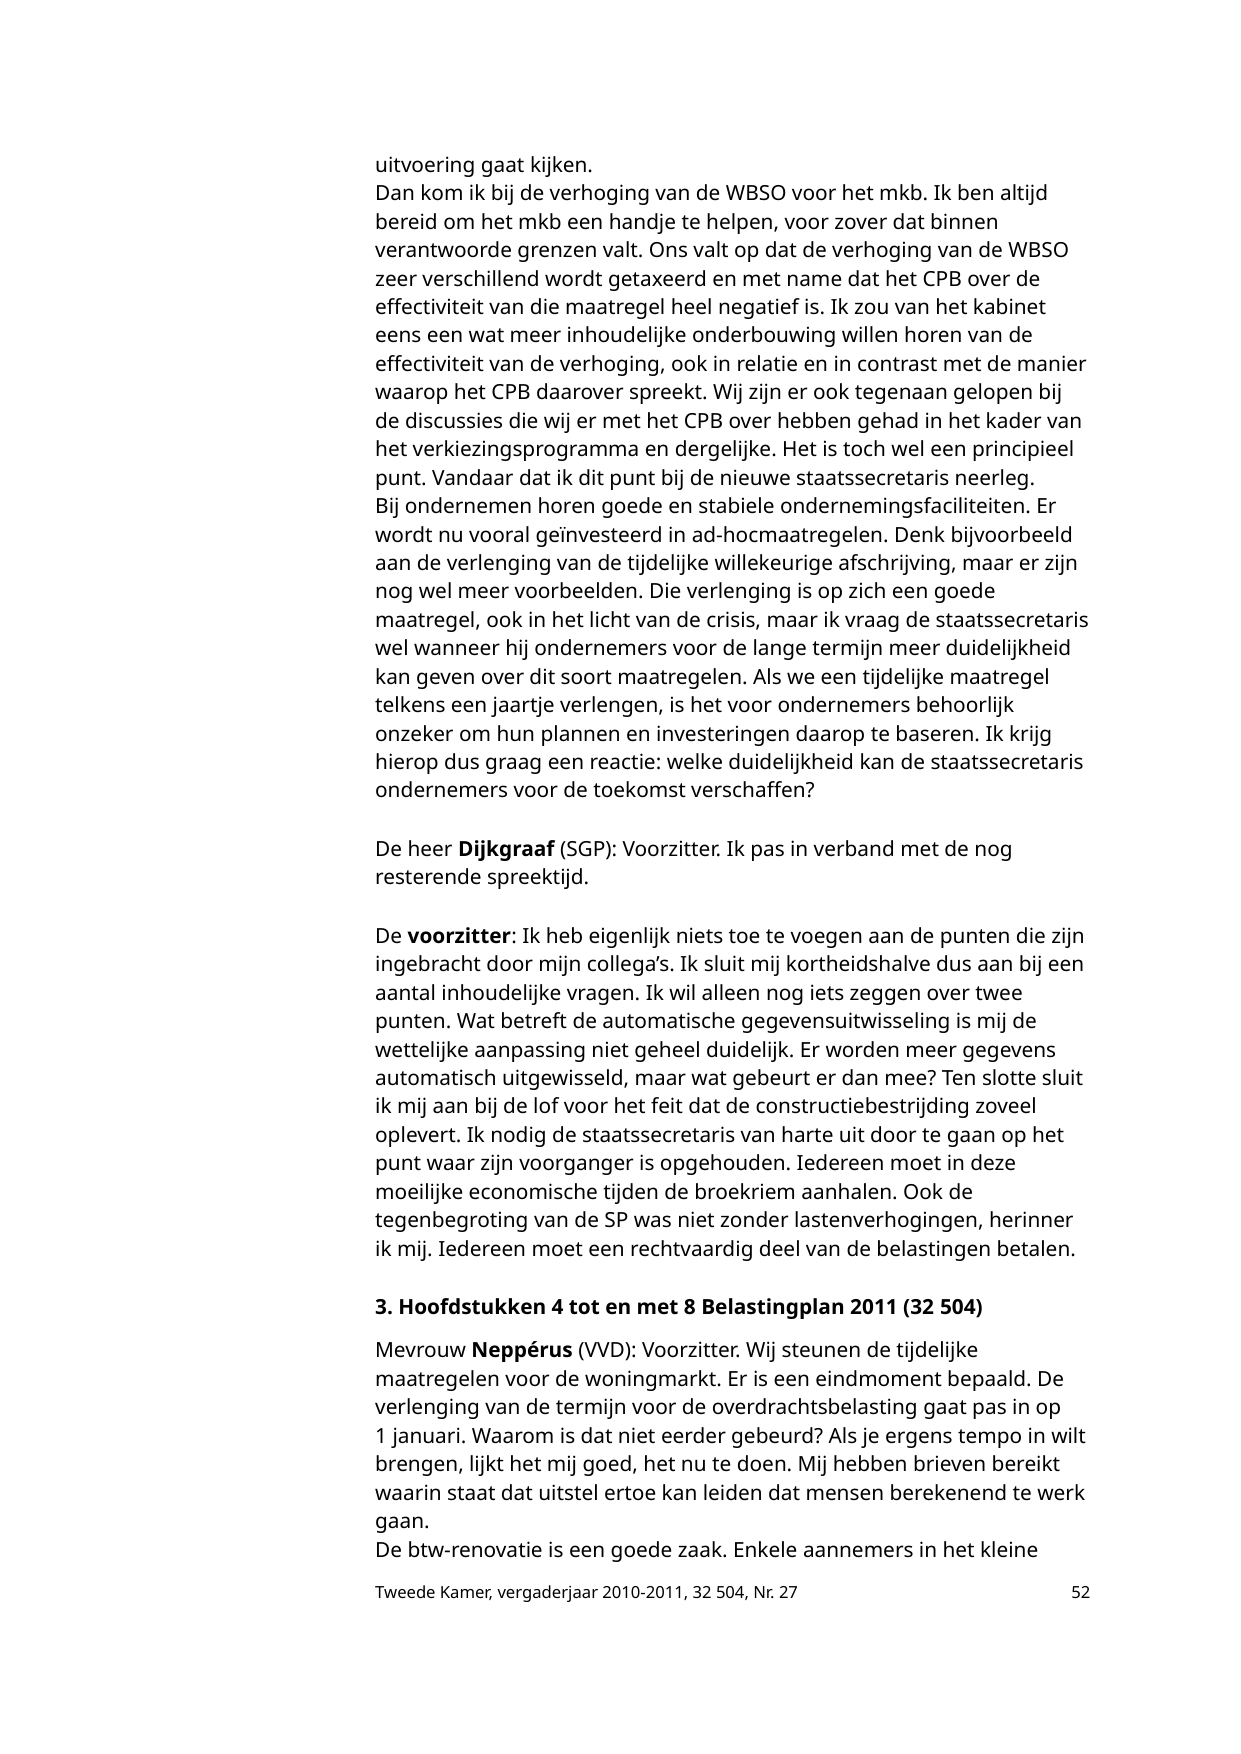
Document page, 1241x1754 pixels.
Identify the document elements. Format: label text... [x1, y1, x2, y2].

text De voorzitter: Ik heb eigenlijk niets toe te voegen aan de punten die zijn ingebracht door mijn collega’s. Ik sluit mij kortheidshalve dus aan bij een aantal inhoudelijke vragen. Ik wil alleen nog iets zeggen over twee punten. Wat betreft de automatische gegevensuitwisseling is mij de wettelijke aanpassing niet geheel duidelijk. Er worden meer gegevens automatisch uitgewisseld, maar wat gebeurt er dan mee? Ten slotte sluit ik mij aan bij de lof voor het feit dat de constructiebestrijding zoveel oplevert. Ik nodig de staatssecretaris van harte uit door te gaan op het punt waar zijn voorganger is opgehouden. Iedereen moet in deze moeilijke economische tijden de broekriem aanhalen. Ook de tegenbegroting van de SP was niet zonder lastenverhogingen, herinner ik mij. Iedereen moet een rechtvaardig deel van de belastingen betalen. [375, 921, 1090, 1262]
text De heer Dijkgraaf (SGP): Voorzitter. Ik pas in verband met de nog resterende spreektijd. [375, 834, 1090, 891]
text Bij ondernemen horen goede en stabiele ondernemingsfaciliteiten. Er wordt nu vooral geïnvesteerd in ad-hocmaatregelen. Denk bijvoorbeeld aan de verlenging van de tijdelijke willekeurige afschrijving, maar er zijn nog wel meer voorbeelden. Die verlenging is op zich een goede maatregel, ook in het licht van de crisis, maar ik vraag de staatssecretaris wel wanneer hij ondernemers voor de lange termijn meer duidelijkheid kan geven over dit soort maatregelen. Als we een tijdelijke maatregel telkens een jaartje verlengen, is het voor ondernemers behoorlijk onzeker om hun plannen en investeringen daarop te baseren. Ik krijg hierop dus graag een reactie: welke duidelijkheid kan de staatssecretaris ondernemers voor de toekomst verschaffen? [375, 491, 1090, 804]
text Mevrouw Neppérus (VVD): Voorzitter. Wij steunen de tijdelijke maatregelen voor de woningmarkt. Er is een eindmoment bepaald. De verlenging van de termijn voor de overdrachtsbelasting gaat pas in op 1 januari. Waarom is dat niet eerder gebeurd? Als je ergens tempo in wilt brengen, lijkt het mij goed, het nu te doen. Mij hebben brieven bereikt waarin staat dat uitstel ertoe kan leiden dat mensen berekenend te werk gaan. [375, 1336, 1090, 1535]
text uitvoering gaat kijken. [375, 150, 1090, 178]
text De btw-renovatie is een goede zaak. Enkele aannemers in het kleine [375, 1535, 1090, 1563]
text Dan kom ik bij de verhoging van de WBSO voor het mkb. Ik ben altijd bereid om het mkb een handje te helpen, voor zover dat binnen verantwoorde grenzen valt. Ons valt op dat de verhoging van de WBSO zeer verschillend wordt getaxeerd en met name dat het CPB over de effectiviteit van die maatregel heel negatief is. Ik zou van het kabinet eens een wat meer inhoudelijke onderbouwing willen horen van de effectiviteit van de verhoging, ook in relatie en in contrast met de manier waarop het CPB daarover spreekt. Wij zijn er ook tegenaan gelopen bij de discussies die wij er met het CPB over hebben gehad in het kader van het verkiezingsprogramma en dergelijke. Het is toch wel een principieel punt. Vandaar dat ik dit punt bij de nieuwe staatssecretaris neerleg. [375, 178, 1090, 491]
text 3. Hoofdstukken 4 tot en met 8 Belastingplan 2011 (32 504) [375, 1292, 1090, 1321]
